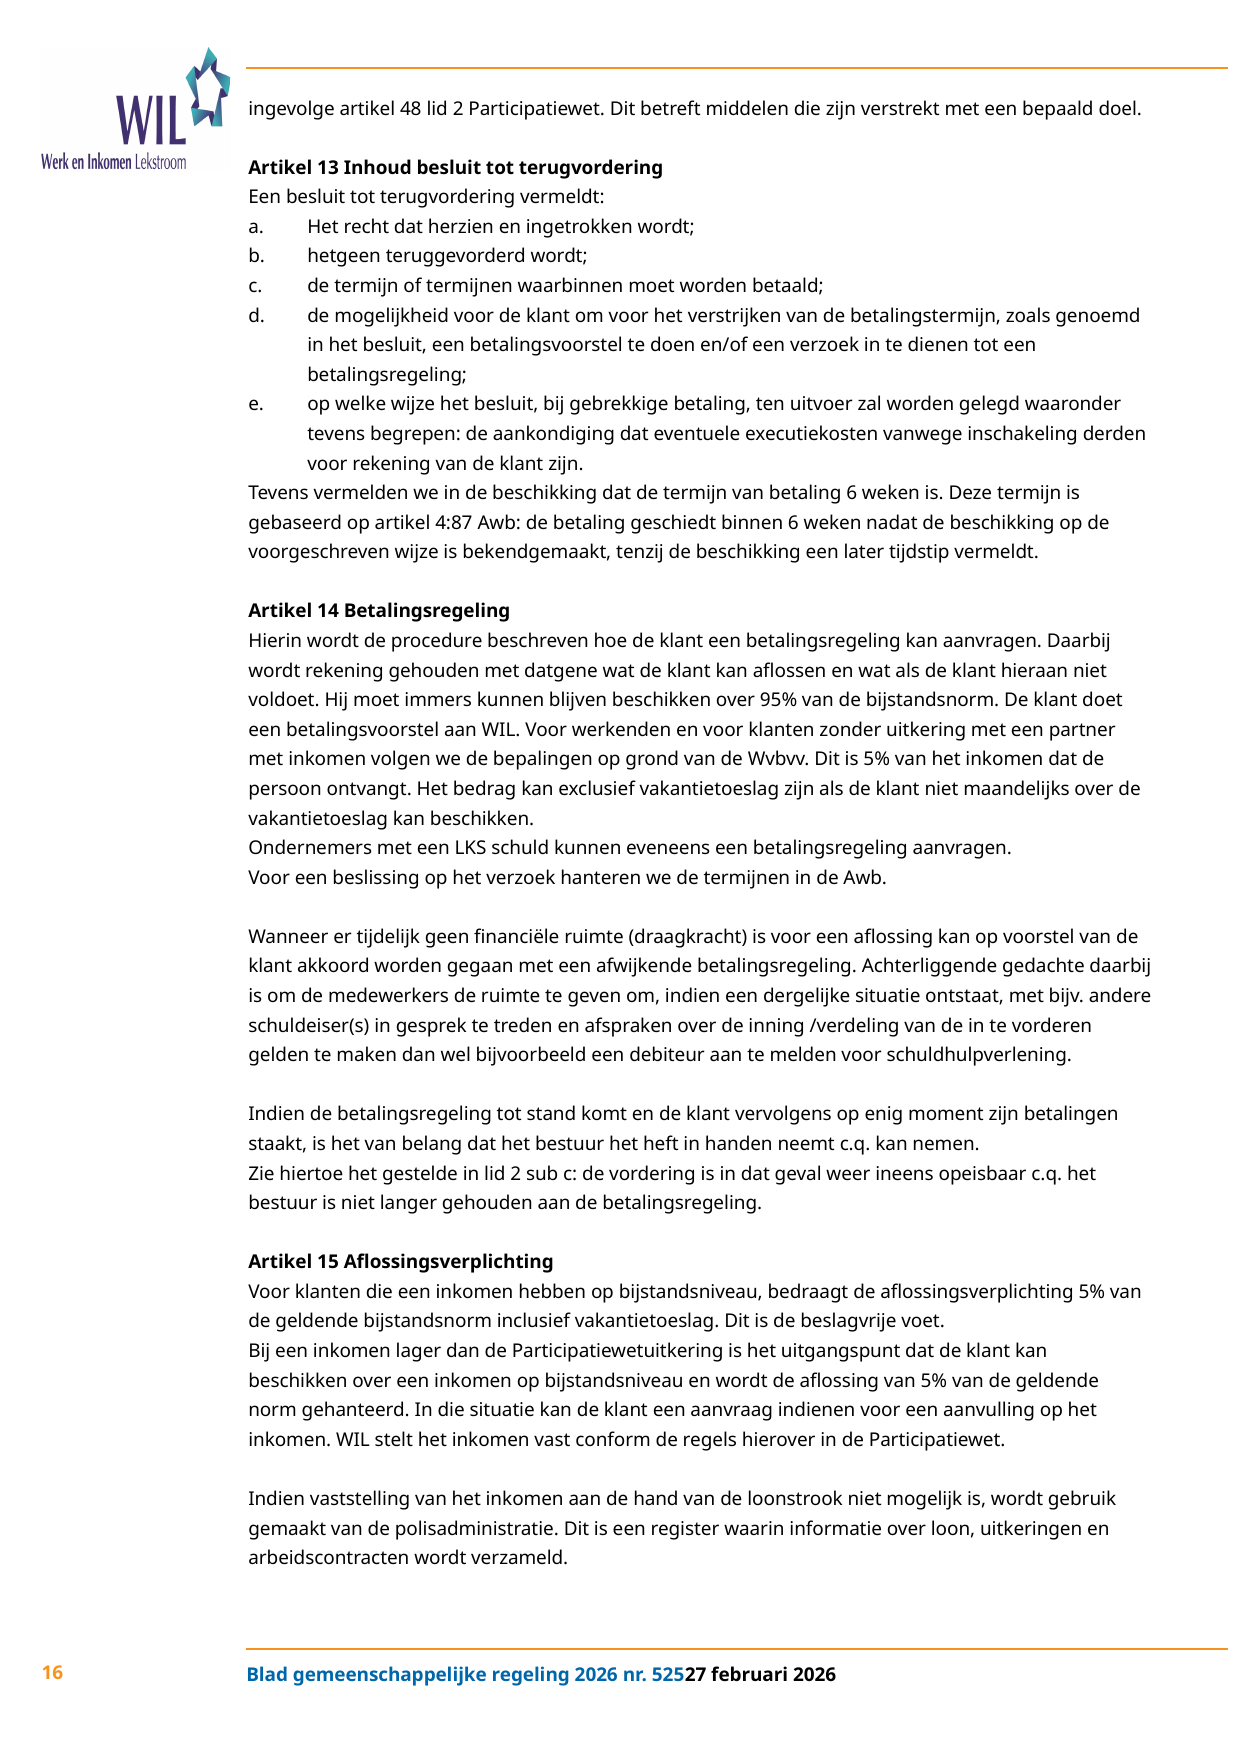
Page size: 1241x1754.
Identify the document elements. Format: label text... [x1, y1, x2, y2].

text Artikel 15 Aflossingsverplichting [248, 1248, 1152, 1274]
text Bij een inkomen lager dan de Participatiewetuitkering is het uitgangspunt dat de klant kan beschikken over een inkomen op bijstandsniveau en wordt de aflossing van 5% van de geldende norm gehanteerd. In die situatie kan de klant een aanvraag indienen voor een aanvulling op het inkomen. WIL stelt het inkomen vast conform de regels hierover in de Participatiewet. [248, 1337, 1152, 1452]
text Indien vaststelling van het inkomen aan de hand van de loonstrook niet mogelijk is, wordt gebruik gemaakt van de polisadministratie. Dit is een register waarin informatie over loon, uitkeringen en arbeidscontracten wordt verzameld. [248, 1485, 1152, 1570]
text Een besluit tot terugvordering vermeldt: [248, 183, 1152, 209]
text Hierin wordt de procedure beschreven hoe de klant een betalingsregeling kan aanvragen. Daarbij wordt rekening gehouden met datgene wat de klant kan aflossen en wat als de klant hieraan niet voldoet. Hij moet immers kunnen blijven beschikken over 95% van de bijstandsnorm. De klant doet een betalingsvoorstel aan WIL. Voor werkenden en voor klanten zonder uitkering met een partner met inkomen volgen we de bepalingen op grond van de Wvbvv. Dit is 5% van het inkomen dat de persoon ontvangt. Het bedrag kan exclusief vakantietoeslag zijn als de klant niet maandelijks over de vakantietoeslag kan beschikken. [248, 627, 1152, 831]
text Wanneer er tijdelijk geen financiële ruimte (draagkracht) is voor een aflossing kan op voorstel van de klant akkoord worden gegaan met een afwijkende betalingsregeling. Achterliggende gedachte daarbij is om de medewerkers de ruimte te geven om, indien een dergelijke situatie ontstaat, met bijv. andere schuldeiser(s) in gesprek te treden en afspraken over de inning /verdeling van de in te vorderen gelden te maken dan wel bijvoorbeeld een debiteur aan te melden voor schuldhulpverlening. [248, 923, 1152, 1067]
list de termijn of termijnen waarbinnen moet worden betaald; [248, 272, 1152, 298]
text Tevens vermelden we in de beschikking dat de termijn van betaling 6 weken is. Deze termijn is gebaseerd op artikel 4:87 Awb: de betaling geschiedt binnen 6 weken nadat de beschikking op de voorgeschreven wijze is bekendgemaakt, tenzij de beschikking een later tijdstip vermeldt. [248, 479, 1152, 564]
text Indien de betalingsregeling tot stand komt en de klant vervolgens op enig moment zijn betalingen staakt, is het van belang dat het bestuur het heft in handen neemt c.q. kan nemen. [248, 1101, 1152, 1156]
text Voor klanten die een inkomen hebben op bijstandsniveau, bedraagt de aflossingsverplichting 5% van de geldende bijstandsnorm inclusief vakantietoeslag. Dit is de beslagvrije voet. [248, 1278, 1152, 1333]
text Zie hiertoe het gestelde in lid 2 sub c: de vordering is in dat geval weer ineens opeisbaar c.q. het bestuur is niet langer gehouden aan de betalingsregeling. [248, 1160, 1152, 1215]
list hetgeen teruggevorderd wordt; [248, 243, 1152, 268]
picture [41, 47, 231, 172]
text Artikel 14 Betalingsregeling [248, 598, 1152, 623]
list Het recht dat herzien en ingetrokken wordt; [248, 213, 1152, 239]
list de mogelijkheid voor de klant om voor het verstrijken van de betalingstermijn, zoals genoemd in het besluit, een betalingsvoorstel te doen en/of een verzoek in te dienen tot een betalingsregeling; [248, 302, 1152, 387]
list op welke wijze het besluit, bij gebrekkige betaling, ten uitvoer zal worden gelegd waaronder tevens begrepen: de aankondiging dat eventuele executiekosten vanwege inschakeling derden voor rekening van de klant zijn. [248, 391, 1152, 476]
text Artikel 13 Inhoud besluit tot terugvordering [248, 154, 1152, 180]
text Voor een beslissing op het verzoek hanteren we de termijnen in de Awb. [248, 864, 1152, 890]
text ingevolge artikel 48 lid 2 Participatiewet. Dit betreft middelen die zijn verstrekt met een bepaald doel. [248, 95, 1152, 121]
text Ondernemers met een LKS schuld kunnen eveneens een betalingsregeling aanvragen. [248, 834, 1152, 860]
